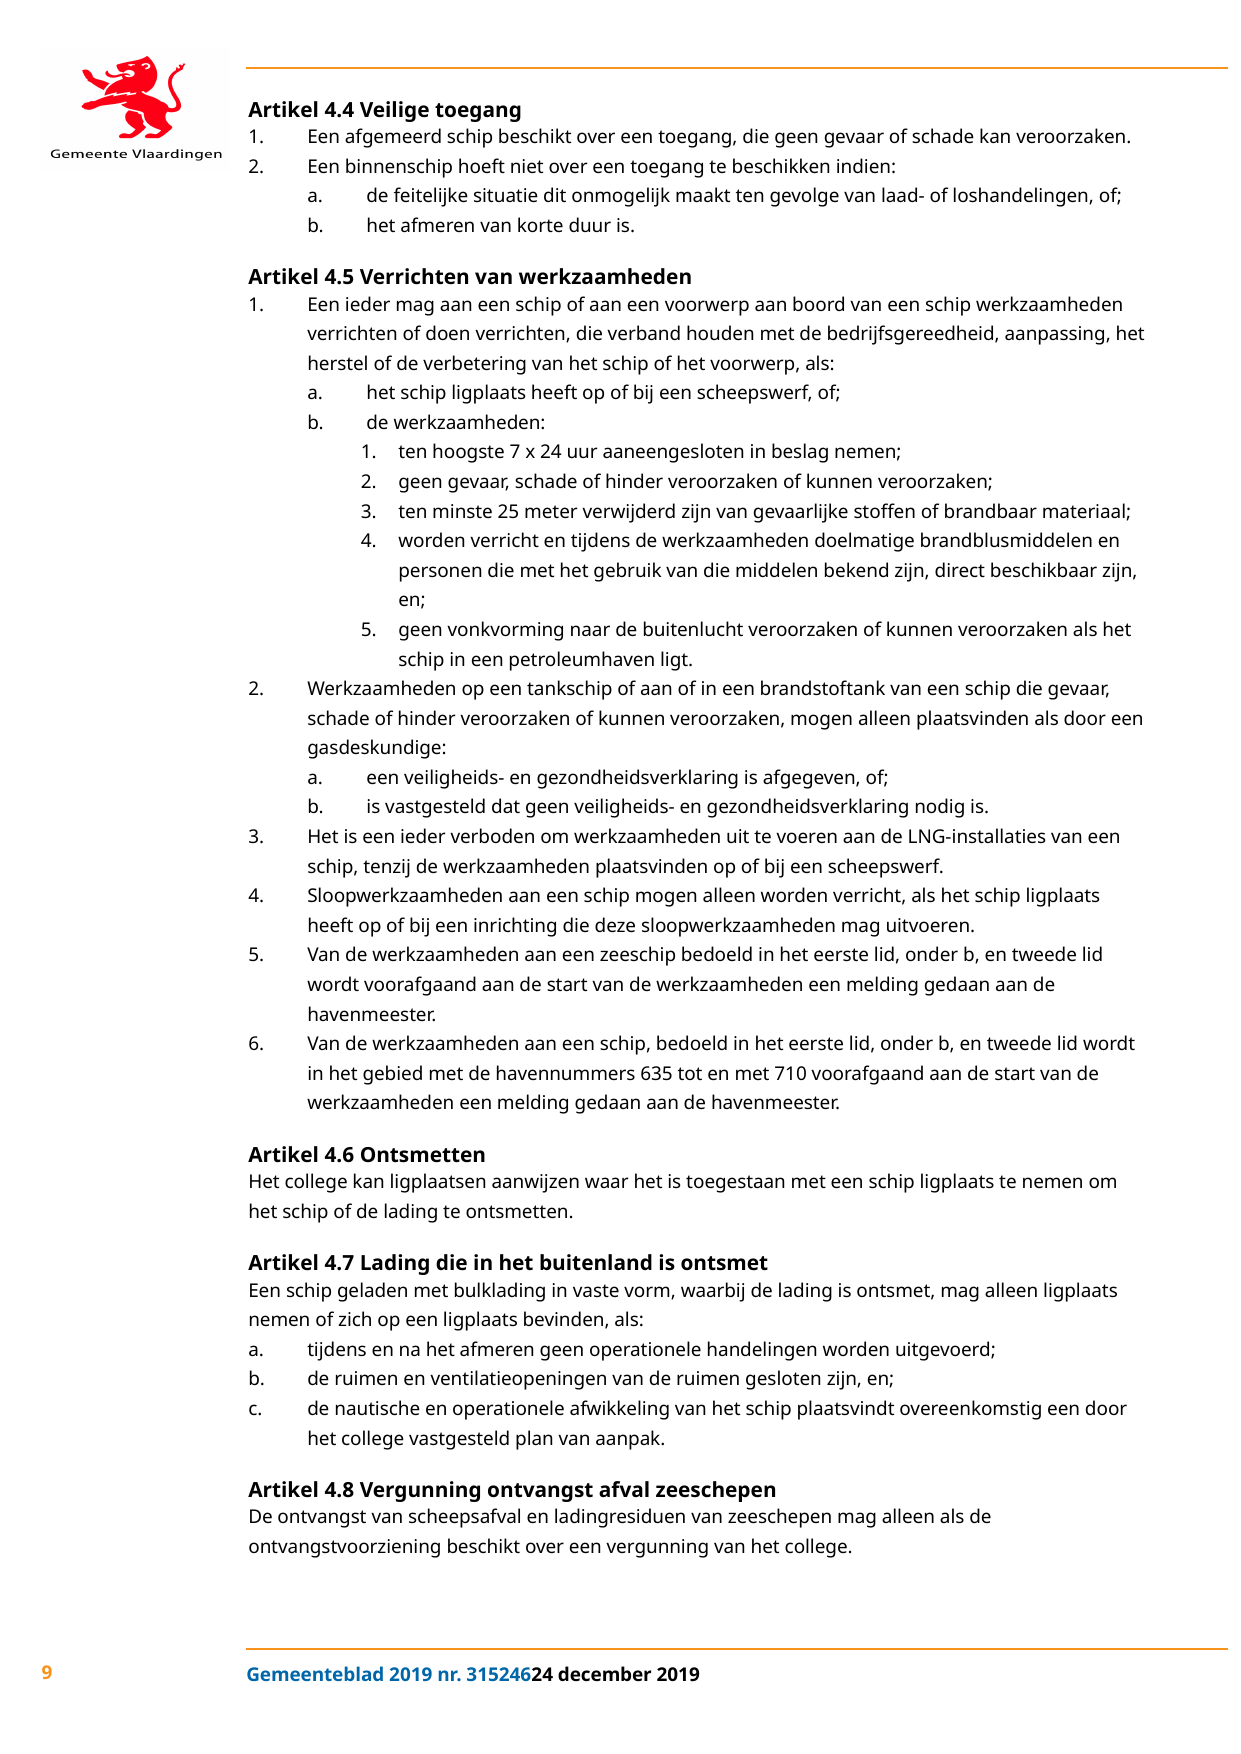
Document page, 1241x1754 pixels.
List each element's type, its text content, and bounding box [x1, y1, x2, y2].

list Een binnenschip hoeft niet over een toegang te beschikken indien: [248, 153, 1152, 178]
list is vastgesteld dat geen veiligheids- en gezondheidsverklaring nodig is. [307, 794, 1152, 819]
text Artikel 4.4 Veilige toegang [248, 95, 1152, 123]
list Het is een ieder verboden om werkzaamheden uit te voeren aan de LNG-installaties van een schip, tenzij de werkzaamheden plaatsvinden op of bij een scheepswerf. [248, 823, 1152, 879]
list tijdens en na het afmeren geen operationele handelingen worden uitgevoerd; [248, 1336, 1152, 1362]
list de ruimen en ventilatieopeningen van de ruimen gesloten zijn, en; [248, 1366, 1152, 1391]
list de nautische en operationele afwikkeling van het schip plaatsvindt overeenkomstig een door het college vastgesteld plan van aanpak. [248, 1395, 1152, 1451]
list Van de werkzaamheden aan een zeeschip bedoeld in het eerste lid, onder b, en tweede lid wordt voorafgaand aan de start van de werkzaamheden een melding gedaan aan de havenmeester. [248, 942, 1152, 1027]
text Artikel 4.6 Ontsmetten [248, 1140, 1152, 1168]
list ten hoogste 7 x 24 uur aaneengesloten in beslag nemen; [361, 439, 1152, 464]
list geen vonkvorming naar de buitenlucht veroorzaken of kunnen veroorzaken als het schip in een petroleumhaven ligt. [361, 616, 1152, 672]
list het schip ligplaats heeft op of bij een scheepswerf, of; [307, 379, 1152, 405]
picture [41, 47, 231, 172]
list een veiligheids- en gezondheidsverklaring is afgegeven, of; [307, 764, 1152, 790]
list de werkzaamheden: [307, 409, 1152, 435]
text Artikel 4.5 Verrichten van werkzaamheden [248, 262, 1152, 291]
list het afmeren van korte duur is. [307, 212, 1152, 238]
list Een afgemeerd schip beschikt over een toegang, die geen gevaar of schade kan veroorzaken. [248, 123, 1152, 149]
text De ontvangst van scheepsafval en ladingresiduen van zeeschepen mag alleen als de ontvangstvoorziening beschikt over een vergunning van het college. [248, 1504, 1152, 1559]
list geen gevaar, schade of hinder veroorzaken of kunnen veroorzaken; [361, 468, 1152, 494]
list Van de werkzaamheden aan een schip, bedoeld in het eerste lid, onder b, en tweede lid wordt in het gebied met de havennummers 635 tot en met 710 voorafgaand aan de start van de werkzaamheden een melding gedaan aan de havenmeester. [248, 1030, 1152, 1115]
text Een schip geladen met bulklading in vaste vorm, waarbij de lading is ontsmet, mag alleen ligplaats nemen of zich op een ligplaats bevinden, als: [248, 1277, 1152, 1332]
text Het college kan ligplaatsen aanwijzen waar het is toegestaan met een schip ligplaats te nemen om het schip of de lading te ontsmetten. [248, 1168, 1152, 1224]
list Een ieder mag aan een schip of aan een voorwerp aan boord van een schip werkzaamheden verrichten of doen verrichten, die verband houden met de bedrijfsgereedheid, aanpassing, het herstel of de verbetering van het schip of het voorwerp, als: [248, 291, 1152, 376]
list ten minste 25 meter verwijderd zijn van gevaarlijke stoffen of brandbaar materiaal; [361, 498, 1152, 524]
list Sloopwerkzaamheden aan een schip mogen alleen worden verricht, als het schip ligplaats heeft op of bij een inrichting die deze sloopwerkzaamheden mag uitvoeren. [248, 882, 1152, 938]
list de feitelijke situatie dit onmogelijk maakt ten gevolge van laad- of loshandelingen, of; [307, 182, 1152, 208]
text Artikel 4.8 Vergunning ontvangst afval zeeschepen [248, 1475, 1152, 1504]
list Werkzaamheden op een tankschip of aan of in een brandstoftank van een schip die gevaar, schade of hinder veroorzaken of kunnen veroorzaken, mogen alleen plaatsvinden als door een gasdeskundige: [248, 675, 1152, 760]
text Artikel 4.7 Lading die in het buitenland is ontsmet [248, 1248, 1152, 1277]
list worden verricht en tijdens de werkzaamheden doelmatige brandblusmiddelen en personen die met het gebruik van die middelen bekend zijn, direct beschikbaar zijn, en; [361, 527, 1152, 612]
